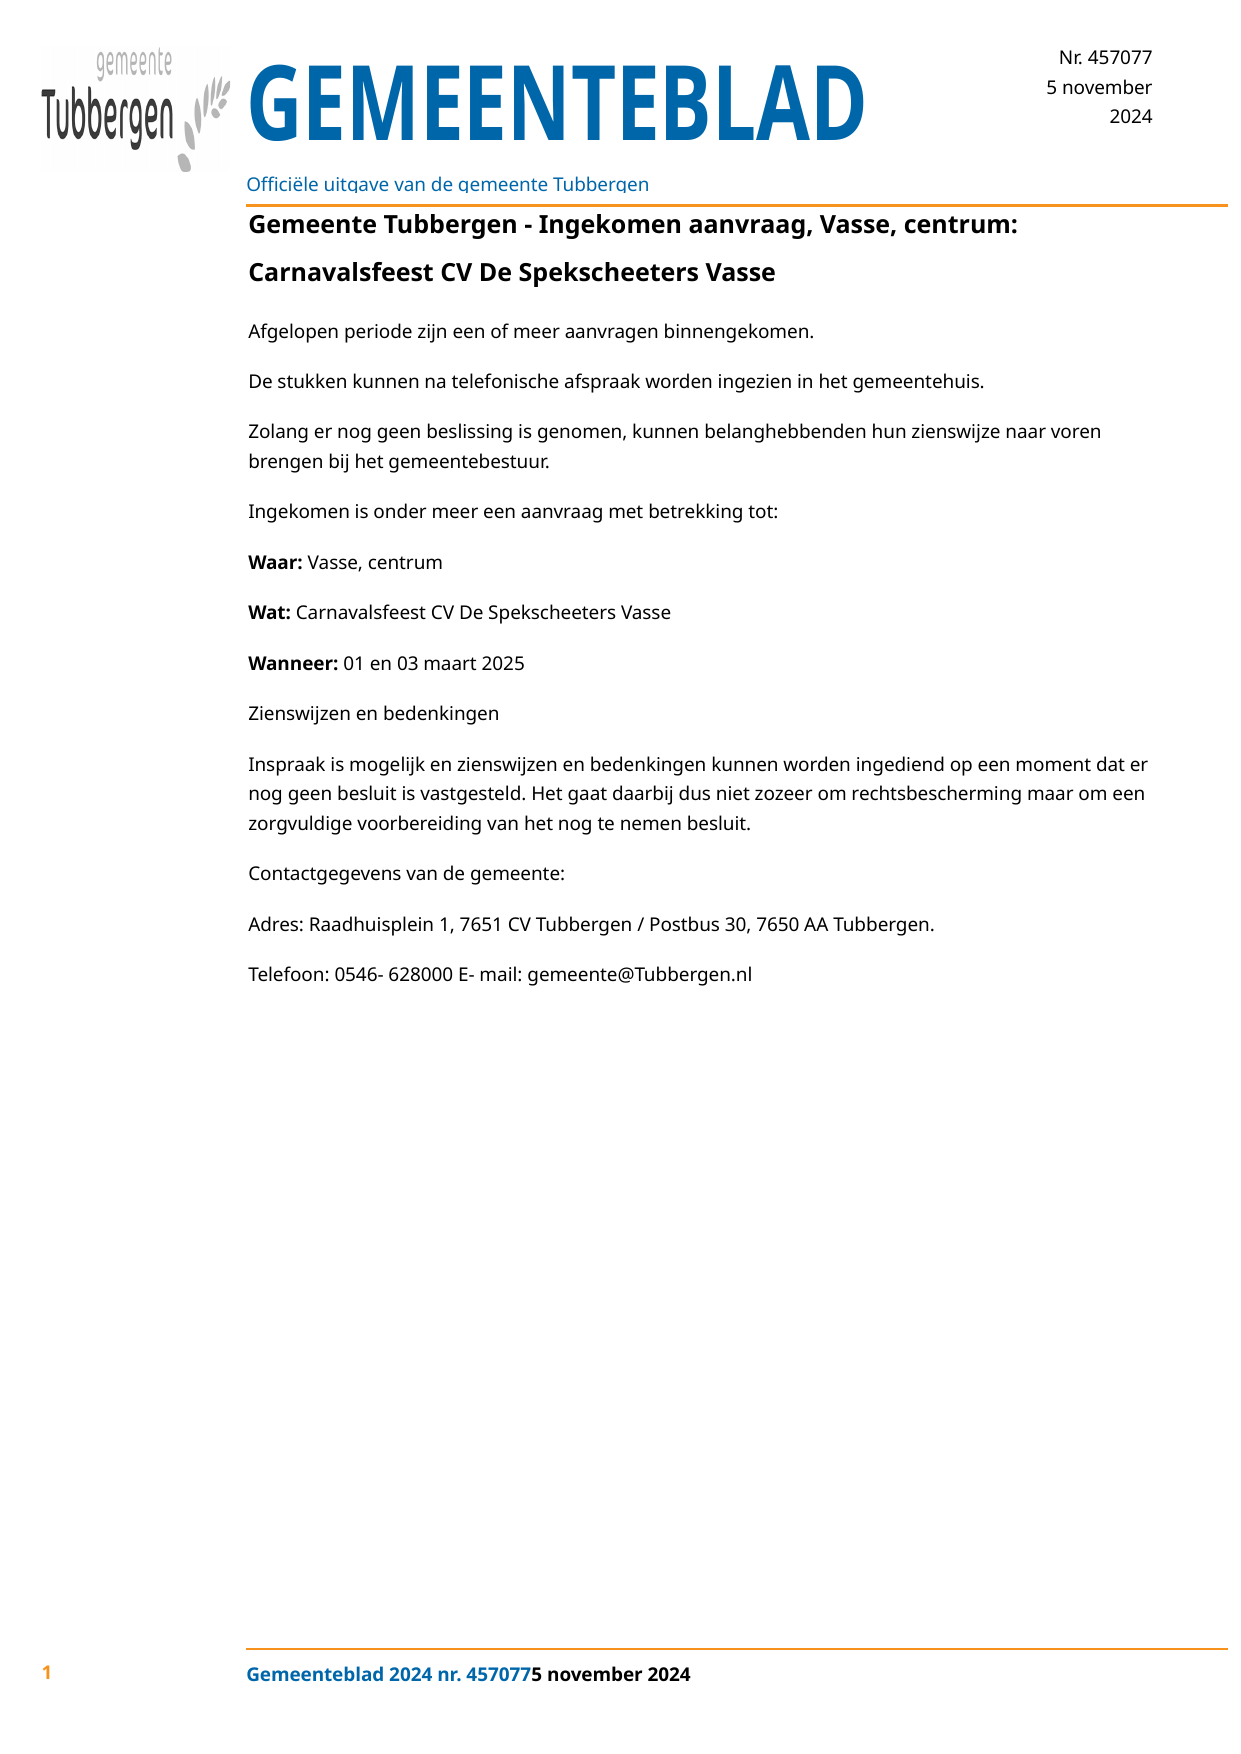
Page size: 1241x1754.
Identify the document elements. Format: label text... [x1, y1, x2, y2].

text Gemeente Tubbergen - Ingekomen aanvraag, Vasse, centrum: Carnavalsfeest CV De Spekscheeters Vasse [248, 207, 1152, 288]
picture [41, 47, 231, 172]
text Afgelopen periode zijn een of meer aanvragen binnengekomen. [248, 318, 1152, 344]
text Inspraak is mogelijk en zienswijzen en bedenkingen kunnen worden ingediend op een moment dat er nog geen besluit is vastgesteld. Het gaat daarbij dus niet zozeer om rechtsbescherming maar om een zorgvuldige voorbereiding van het nog te nemen besluit. [248, 751, 1152, 836]
text Wat: Carnavalsfeest CV De Spekscheeters Vasse [248, 599, 1152, 625]
text Adres: Raadhuisplein 1, 7651 CV Tubbergen / Postbus 30, 7650 AA Tubbergen. [248, 911, 1152, 937]
text Waar: Vasse, centrum [248, 549, 1152, 575]
text Telefoon: 0546- 628000 E- mail: gemeente@Tubbergen.nl [248, 961, 1152, 987]
text Wanneer: 01 en 03 maart 2025 [248, 650, 1152, 676]
text Zienswijzen en bedenkingen [248, 700, 1152, 726]
text Ingekomen is onder meer een aanvraag met betrekking tot: [248, 499, 1152, 524]
text Contactgegevens van de gemeente: [248, 860, 1152, 886]
text Zolang er nog geen beslissing is genomen, kunnen belanghebbenden hun zienswijze naar voren brengen bij het gemeentebestuur. [248, 419, 1152, 474]
text De stukken kunnen na telefonische afspraak worden ingezien in het gemeentehuis. [248, 368, 1152, 394]
